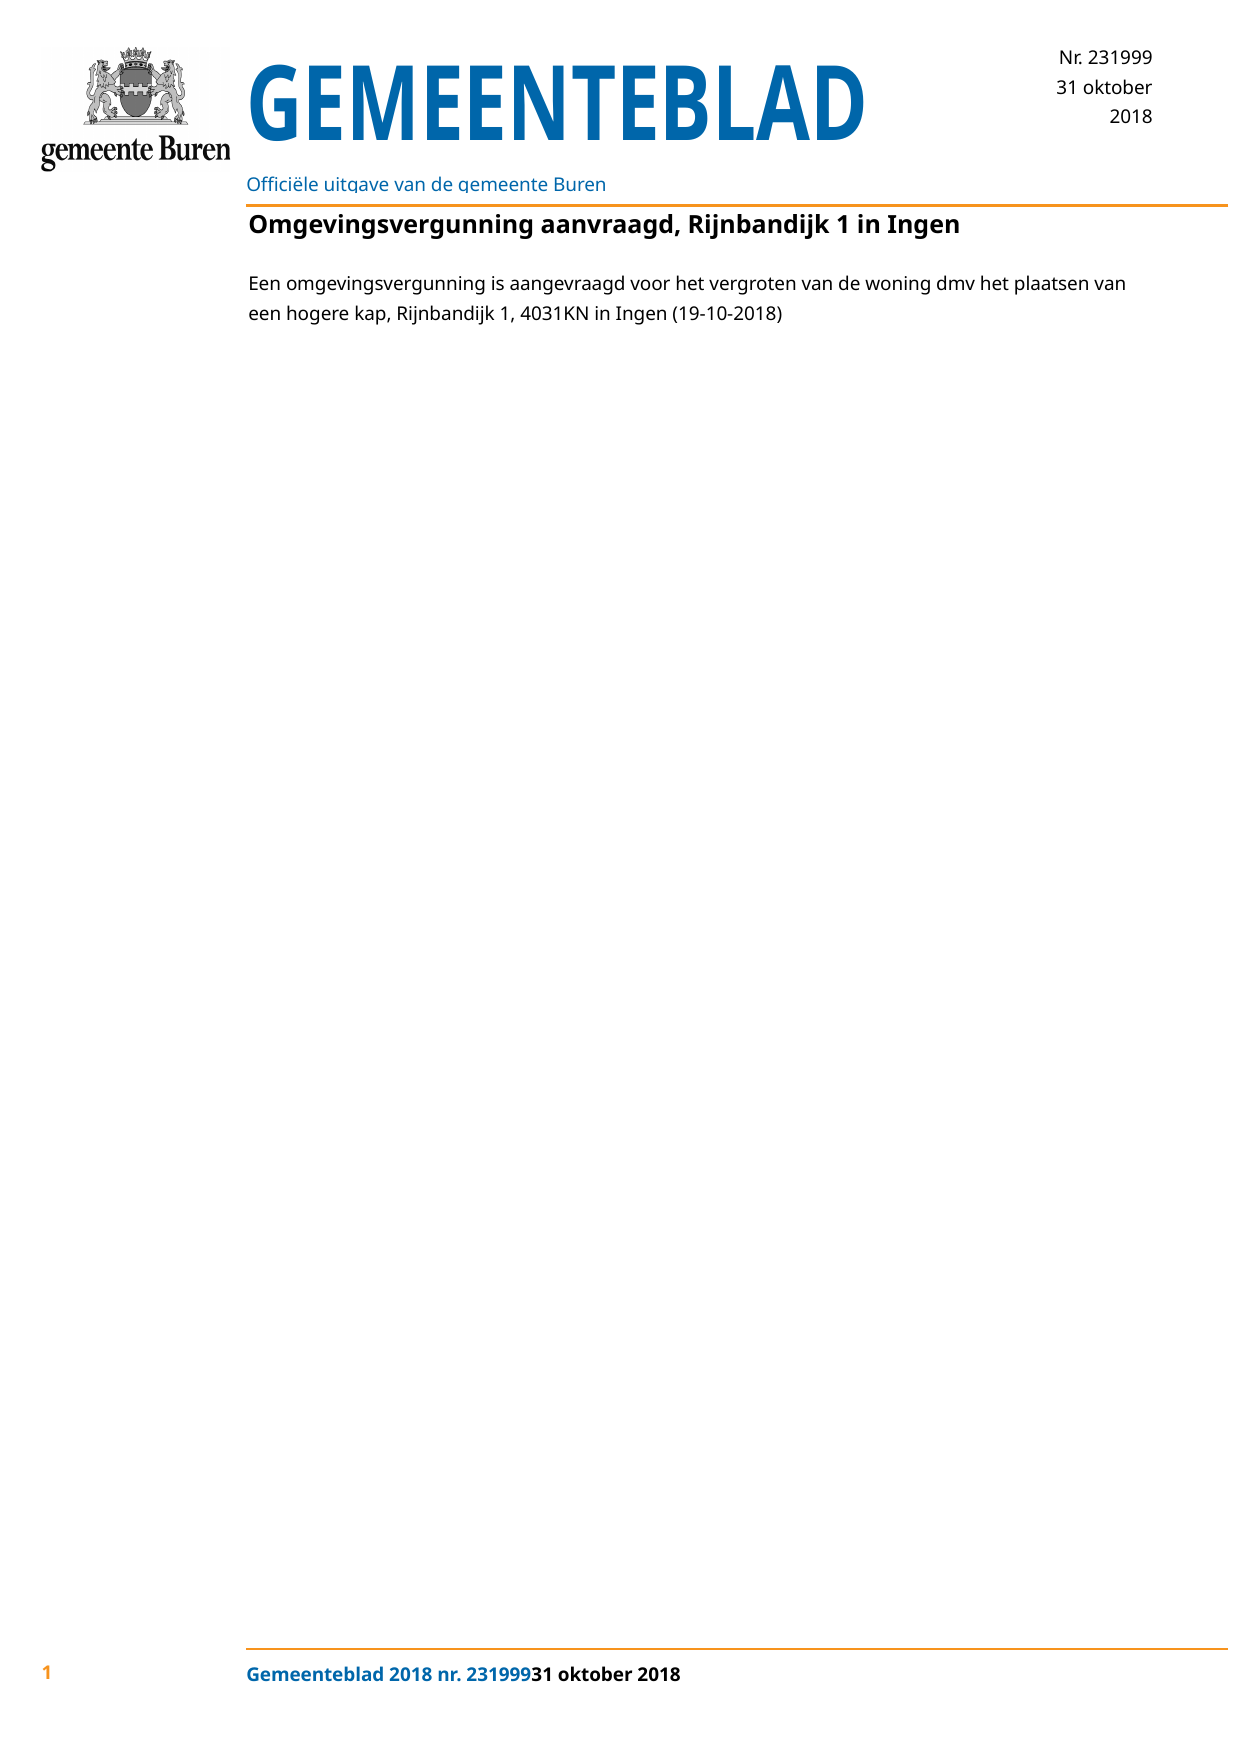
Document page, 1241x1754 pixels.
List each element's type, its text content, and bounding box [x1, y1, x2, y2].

picture [41, 47, 231, 172]
text Omgevingsvergunning aanvraagd, Rijnbandijk 1 in Ingen [248, 207, 1152, 241]
text Een omgevingsvergunning is aangevraagd voor het vergroten van de woning dmv het plaatsen van een hogere kap, Rijnbandijk 1, 4031KN in Ingen (19-10-2018) [248, 270, 1152, 326]
